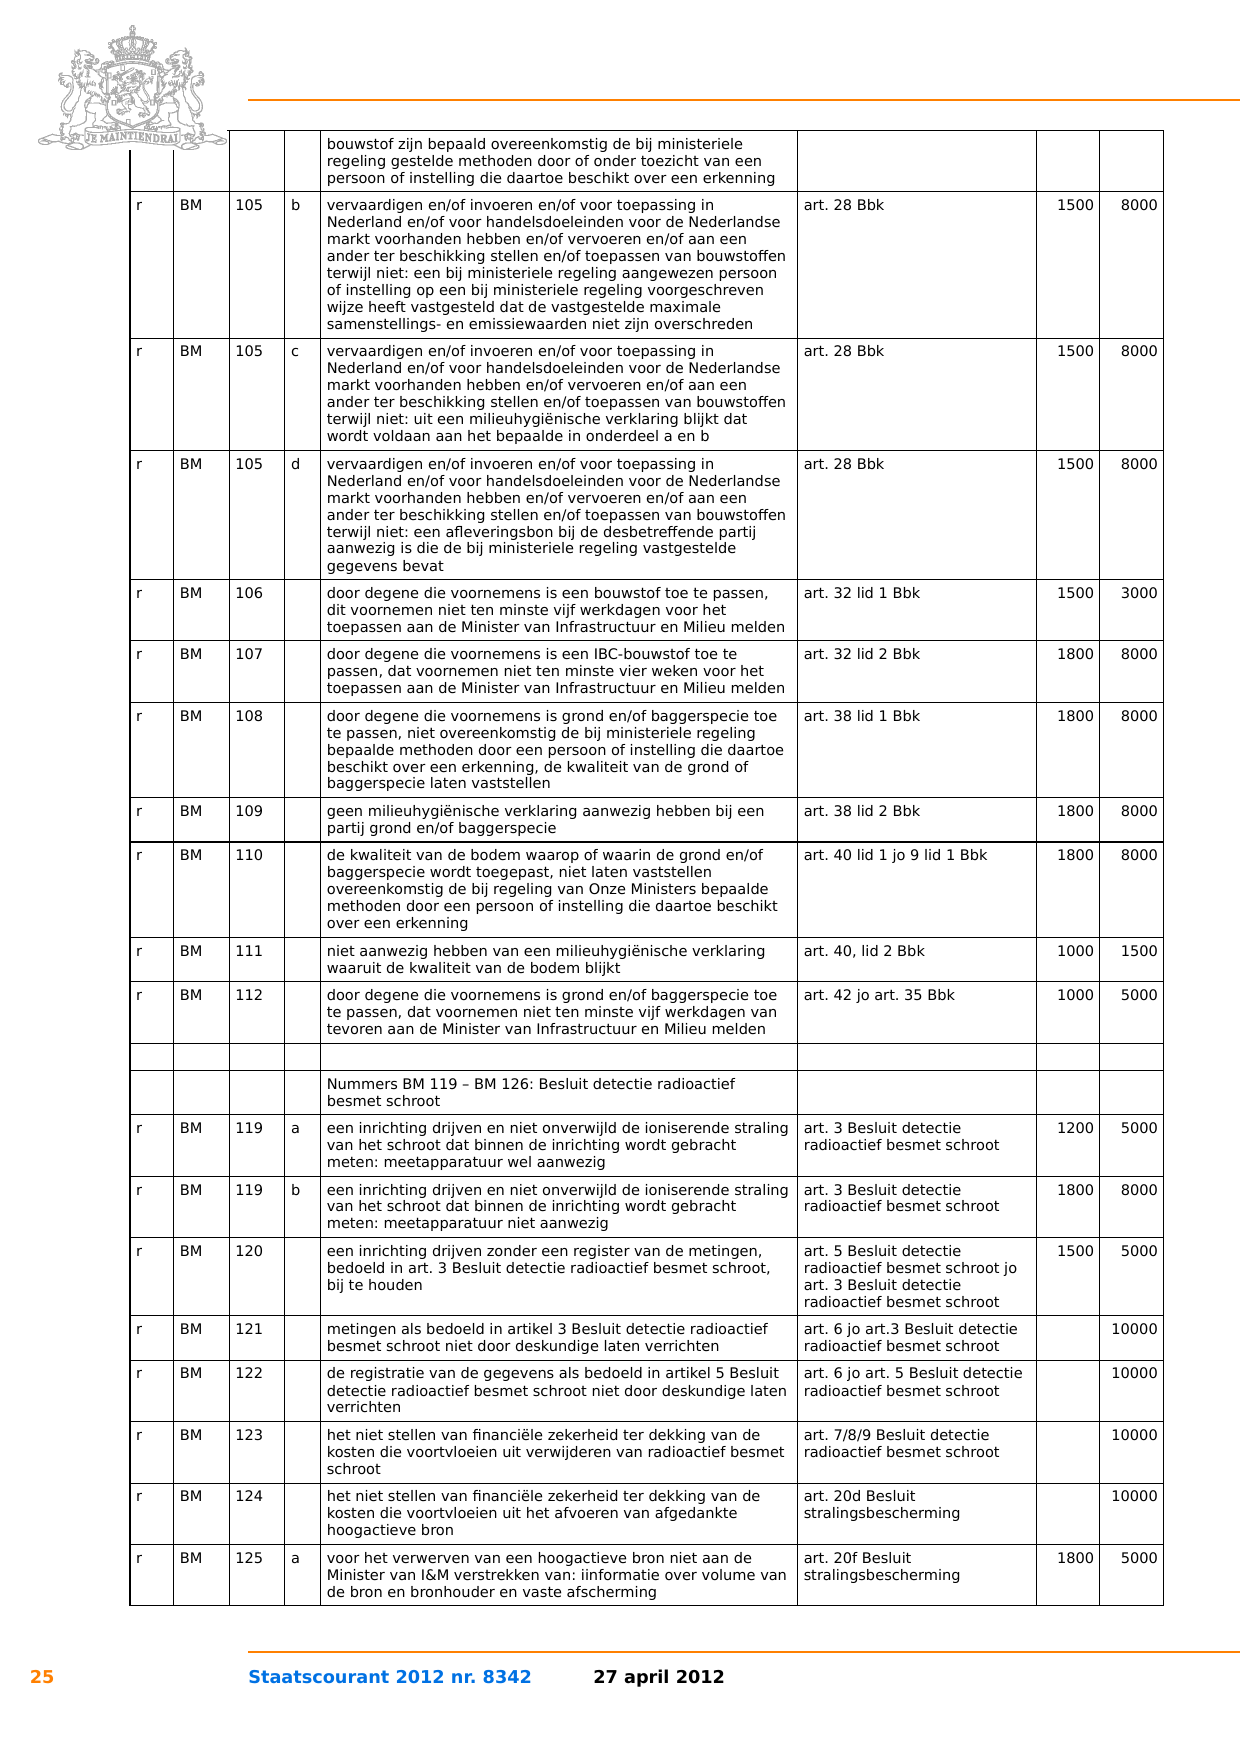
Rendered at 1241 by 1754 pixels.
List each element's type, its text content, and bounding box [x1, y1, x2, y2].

table_cell door degene die voornemens is grond en/of baggerspecie toe te passen, dat voornemen niet ten minste vijf werkdagen van tevoren aan de Minister van Infrastructuur en Milieu melden [321, 982, 797, 1042]
table_cell 1200 [1037, 1115, 1099, 1176]
table_cell BM [174, 1238, 229, 1315]
table_cell art. 32 lid 1 Bbk [798, 580, 1036, 640]
table_cell a [285, 1115, 320, 1176]
table_cell [174, 131, 229, 191]
table_cell [285, 982, 320, 1042]
table_cell d [285, 451, 320, 579]
table_cell BM [174, 451, 229, 579]
table_cell art. 6 jo art. 5 Besluit detectie radioactief besmet schroot [798, 1361, 1036, 1421]
table_cell [285, 1044, 320, 1070]
table_cell [798, 131, 1036, 191]
table_cell [174, 1071, 229, 1114]
table_cell 124 [230, 1484, 284, 1544]
table_cell [1037, 1316, 1099, 1360]
table_cell art. 6 jo art.3 Besluit detectie radioactief besmet schroot [798, 1316, 1036, 1360]
table_cell [285, 1361, 320, 1421]
table_cell art. 38 lid 2 Bbk [798, 798, 1036, 841]
table_cell 123 [230, 1422, 284, 1482]
table_cell a [285, 1545, 320, 1605]
table_cell [285, 1484, 320, 1544]
table_cell BM [174, 1177, 229, 1237]
table_cell art. 3 Besluit detectie radioactief besmet schroot [798, 1177, 1036, 1237]
table_cell r [131, 1238, 173, 1315]
table_cell BM [174, 1545, 229, 1605]
table_cell r [131, 1361, 173, 1421]
table_cell b [285, 1177, 320, 1237]
table_cell [285, 641, 320, 702]
table_cell 8000 [1100, 192, 1163, 337]
table_cell [1037, 1422, 1099, 1482]
table_cell BM [174, 1316, 229, 1360]
table_cell [1100, 1071, 1163, 1114]
table_cell BM [174, 938, 229, 981]
table_cell 119 [230, 1115, 284, 1176]
table_cell [285, 580, 320, 640]
table_cell het niet stellen van financiële zekerheid ter dekking van de kosten die voortvloeien uit het afvoeren van afgedankte hoogactieve bron [321, 1484, 797, 1544]
table_cell art. 38 lid 1 Bbk [798, 703, 1036, 797]
table_cell [321, 1044, 797, 1070]
table_cell r [131, 703, 173, 797]
table_cell 1000 [1037, 938, 1099, 981]
table_cell BM [174, 192, 229, 337]
table_cell het niet stellen van financiële zekerheid ter dekking van de kosten die voortvloeien uit verwijderen van radioactief besmet schroot [321, 1422, 797, 1482]
table_cell [1037, 131, 1099, 191]
table_cell r [131, 1177, 173, 1237]
table_cell 1800 [1037, 641, 1099, 702]
table_cell 1500 [1037, 580, 1099, 640]
table_cell door degene die voornemens is grond en/of baggerspecie toe te passen, niet overeenkomstig de bij ministeriele regeling bepaalde methoden door een persoon of instelling die daartoe beschikt over een erkenning, de kwaliteit van de grond of baggerspecie laten vaststellen [321, 703, 797, 797]
table_cell BM [174, 843, 229, 937]
table_cell [174, 1044, 229, 1070]
table_cell 121 [230, 1316, 284, 1360]
table_cell r [131, 339, 173, 450]
table_cell vervaardigen en/of invoeren en/of voor toepassing in Nederland en/of voor handelsdoeleinden voor de Nederlandse markt voorhanden hebben en/of vervoeren en/of aan een ander ter beschikking stellen en/of toepassen van bouwstoffen terwijl niet: uit een milieuhygiënische verklaring blijkt dat wordt voldaan aan het bepaalde in onderdeel a en b [321, 339, 797, 450]
picture [38, 25, 227, 150]
table_cell [798, 1071, 1036, 1114]
table_cell r [131, 1545, 173, 1605]
table_cell art. 40, lid 2 Bbk [798, 938, 1036, 981]
table_cell r [131, 451, 173, 579]
table_cell 119 [230, 1177, 284, 1237]
table_cell Nummers BM 119 – BM 126: Besluit detectie radioactief besmet schroot [321, 1071, 797, 1114]
table_cell 8000 [1100, 339, 1163, 450]
table_cell 108 [230, 703, 284, 797]
table_cell [285, 1071, 320, 1114]
table_cell art. 42 jo art. 35 Bbk [798, 982, 1036, 1042]
table_cell 8000 [1100, 641, 1163, 702]
table_cell 1800 [1037, 703, 1099, 797]
table_cell 3000 [1100, 580, 1163, 640]
table_cell 1800 [1037, 798, 1099, 841]
table_cell b [285, 192, 320, 337]
table_cell [1037, 1044, 1099, 1070]
table_cell 1500 [1037, 192, 1099, 337]
table_cell art. 3 Besluit detectie radioactief besmet schroot [798, 1115, 1036, 1176]
table_cell [798, 1044, 1036, 1070]
table_cell r [131, 1484, 173, 1544]
table_cell 1800 [1037, 1545, 1099, 1605]
table_cell BM [174, 798, 229, 841]
table_cell BM [174, 339, 229, 450]
table_cell 110 [230, 843, 284, 937]
table_cell BM [174, 1115, 229, 1176]
table_cell BM [174, 703, 229, 797]
table_cell [131, 150, 173, 191]
table_cell [1037, 1071, 1099, 1114]
table_cell metingen als bedoeld in artikel 3 Besluit detectie radioactief besmet schroot niet door deskundige laten verrichten [321, 1316, 797, 1360]
table_cell [285, 938, 320, 981]
table_cell art. 28 Bbk [798, 192, 1036, 337]
table_cell 105 [230, 339, 284, 450]
table_cell 111 [230, 938, 284, 981]
table_cell 8000 [1100, 451, 1163, 579]
table_cell 112 [230, 982, 284, 1042]
table_cell art. 28 Bbk [798, 451, 1036, 579]
table_cell een inrichting drijven en niet onverwijld de ioniserende straling van het schroot dat binnen de inrichting wordt gebracht meten: meetapparatuur niet aanwezig [321, 1177, 797, 1237]
table_cell BM [174, 982, 229, 1042]
table_cell een inrichting drijven zonder een register van de metingen, bedoeld in art. 3 Besluit detectie radioactief besmet schroot, bij te houden [321, 1238, 797, 1315]
table_cell 10000 [1100, 1361, 1163, 1421]
table_cell BM [174, 1422, 229, 1482]
table_cell 8000 [1100, 703, 1163, 797]
table_cell BM [174, 641, 229, 702]
table_cell r [131, 798, 173, 841]
table_cell [1037, 1361, 1099, 1421]
table_cell [1100, 1044, 1163, 1070]
table_cell 105 [230, 451, 284, 579]
table_cell 8000 [1100, 843, 1163, 937]
table_cell [285, 798, 320, 841]
table_cell 106 [230, 580, 284, 640]
table_cell 10000 [1100, 1484, 1163, 1544]
table_cell [230, 1071, 284, 1114]
table_cell 1800 [1037, 843, 1099, 937]
table_cell door degene die voornemens is een IBC-bouwstof toe te passen, dat voornemen niet ten minste vier weken voor het toepassen aan de Minister van Infrastructuur en Milieu melden [321, 641, 797, 702]
table_cell [285, 1238, 320, 1315]
table_cell art. 7/8/9 Besluit detectie radioactief besmet schroot [798, 1422, 1036, 1482]
table_cell 1500 [1037, 1238, 1099, 1315]
table_cell 1500 [1037, 339, 1099, 450]
table_cell 1500 [1037, 451, 1099, 579]
table_cell vervaardigen en/of invoeren en/of voor toepassing in Nederland en/of voor handelsdoeleinden voor de Nederlandse markt voorhanden hebben en/of vervoeren en/of aan een ander ter beschikking stellen en/of toepassen van bouwstoffen terwijl niet: een afleveringsbon bij de desbetreffende partij aanwezig is die de bij ministeriele regeling vastgestelde gegevens bevat [321, 451, 797, 579]
table_cell r [131, 641, 173, 702]
table_cell art. 40 lid 1 jo 9 lid 1 Bbk [798, 843, 1036, 937]
table_cell niet aanwezig hebben van een milieuhygiënische verklaring waaruit de kwaliteit van de bodem blijkt [321, 938, 797, 981]
table_cell r [131, 843, 173, 937]
table_cell 10000 [1100, 1316, 1163, 1360]
table_cell art. 32 lid 2 Bbk [798, 641, 1036, 702]
table_cell 1800 [1037, 1177, 1099, 1237]
table_cell [285, 1422, 320, 1482]
table_cell een inrichting drijven en niet onverwijld de ioniserende straling van het schroot dat binnen de inrichting wordt gebracht meten: meetapparatuur wel aanwezig [321, 1115, 797, 1176]
table_cell art. 5 Besluit detectie radioactief besmet schroot jo art. 3 Besluit detectie radioactief besmet schroot [798, 1238, 1036, 1315]
table_cell 1000 [1037, 982, 1099, 1042]
table_cell 5000 [1100, 1115, 1163, 1176]
table_cell 109 [230, 798, 284, 841]
table_cell 5000 [1100, 1238, 1163, 1315]
table_cell 5000 [1100, 1545, 1163, 1605]
table_cell [285, 1316, 320, 1360]
table_cell [1100, 131, 1163, 191]
table_cell [131, 1044, 173, 1070]
table_cell [131, 1071, 173, 1114]
table_cell de registratie van de gegevens als bedoeld in artikel 5 Besluit detectie radioactief besmet schroot niet door deskundige laten verrichten [321, 1361, 797, 1421]
table_cell 107 [230, 641, 284, 702]
table_cell [230, 131, 284, 191]
table_cell art. 28 Bbk [798, 339, 1036, 450]
table_cell 122 [230, 1361, 284, 1421]
table_cell c [285, 339, 320, 450]
table_cell 120 [230, 1238, 284, 1315]
table_cell 125 [230, 1545, 284, 1605]
table_cell geen milieuhygiënische verklaring aanwezig hebben bij een partij grond en/of baggerspecie [321, 798, 797, 841]
table_cell 1500 [1100, 938, 1163, 981]
table_cell [285, 131, 320, 191]
table_cell r [131, 982, 173, 1042]
table_cell de kwaliteit van de bodem waarop of waarin de grond en/of baggerspecie wordt toegepast, niet laten vaststellen overeenkomstig de bij regeling van Onze Ministers bepaalde methoden door een persoon of instelling die daartoe beschikt over een erkenning [321, 843, 797, 937]
table_cell vervaardigen en/of invoeren en/of voor toepassing in Nederland en/of voor handelsdoeleinden voor de Nederlandse markt voorhanden hebben en/of vervoeren en/of aan een ander ter beschikking stellen en/of toepassen van bouwstoffen terwijl niet: een bij ministeriele regeling aangewezen persoon of instelling op een bij ministeriele regeling voorgeschreven wijze heeft vastgesteld dat de vastgestelde maximale samenstellings- en emissiewaarden niet zijn overschreden [321, 192, 797, 337]
table_cell 8000 [1100, 1177, 1163, 1237]
table_cell [285, 703, 320, 797]
table_cell [230, 1044, 284, 1070]
table_cell BM [174, 1484, 229, 1544]
table_cell BM [174, 1361, 229, 1421]
table_cell BM [174, 580, 229, 640]
table_cell door degene die voornemens is een bouwstof toe te passen, dit voornemen niet ten minste vijf werkdagen voor het toepassen aan de Minister van Infrastructuur en Milieu melden [321, 580, 797, 640]
table_cell r [131, 192, 173, 337]
table_cell r [131, 938, 173, 981]
table_cell bouwstof zijn bepaald overeenkomstig de bij ministeriele regeling gestelde methoden door of onder toezicht van een persoon of instelling die daartoe beschikt over een erkenning [321, 131, 797, 191]
table_cell 10000 [1100, 1422, 1163, 1482]
table_cell [285, 843, 320, 937]
table_cell voor het verwerven van een hoogactieve bron niet aan de Minister van I&M verstrekken van: iinformatie over volume van de bron en bronhouder en vaste afscherming [321, 1545, 797, 1605]
table_cell art. 20f Besluit stralingsbescherming [798, 1545, 1036, 1605]
table_cell art. 20d Besluit stralingsbescherming [798, 1484, 1036, 1544]
table_cell 5000 [1100, 982, 1163, 1042]
table_cell 105 [230, 192, 284, 337]
table_cell 8000 [1100, 798, 1163, 841]
table_cell r [131, 580, 173, 640]
table_cell [1037, 1484, 1099, 1544]
table_cell r [131, 1316, 173, 1360]
table_cell r [131, 1115, 173, 1176]
table_cell r [131, 1422, 173, 1482]
